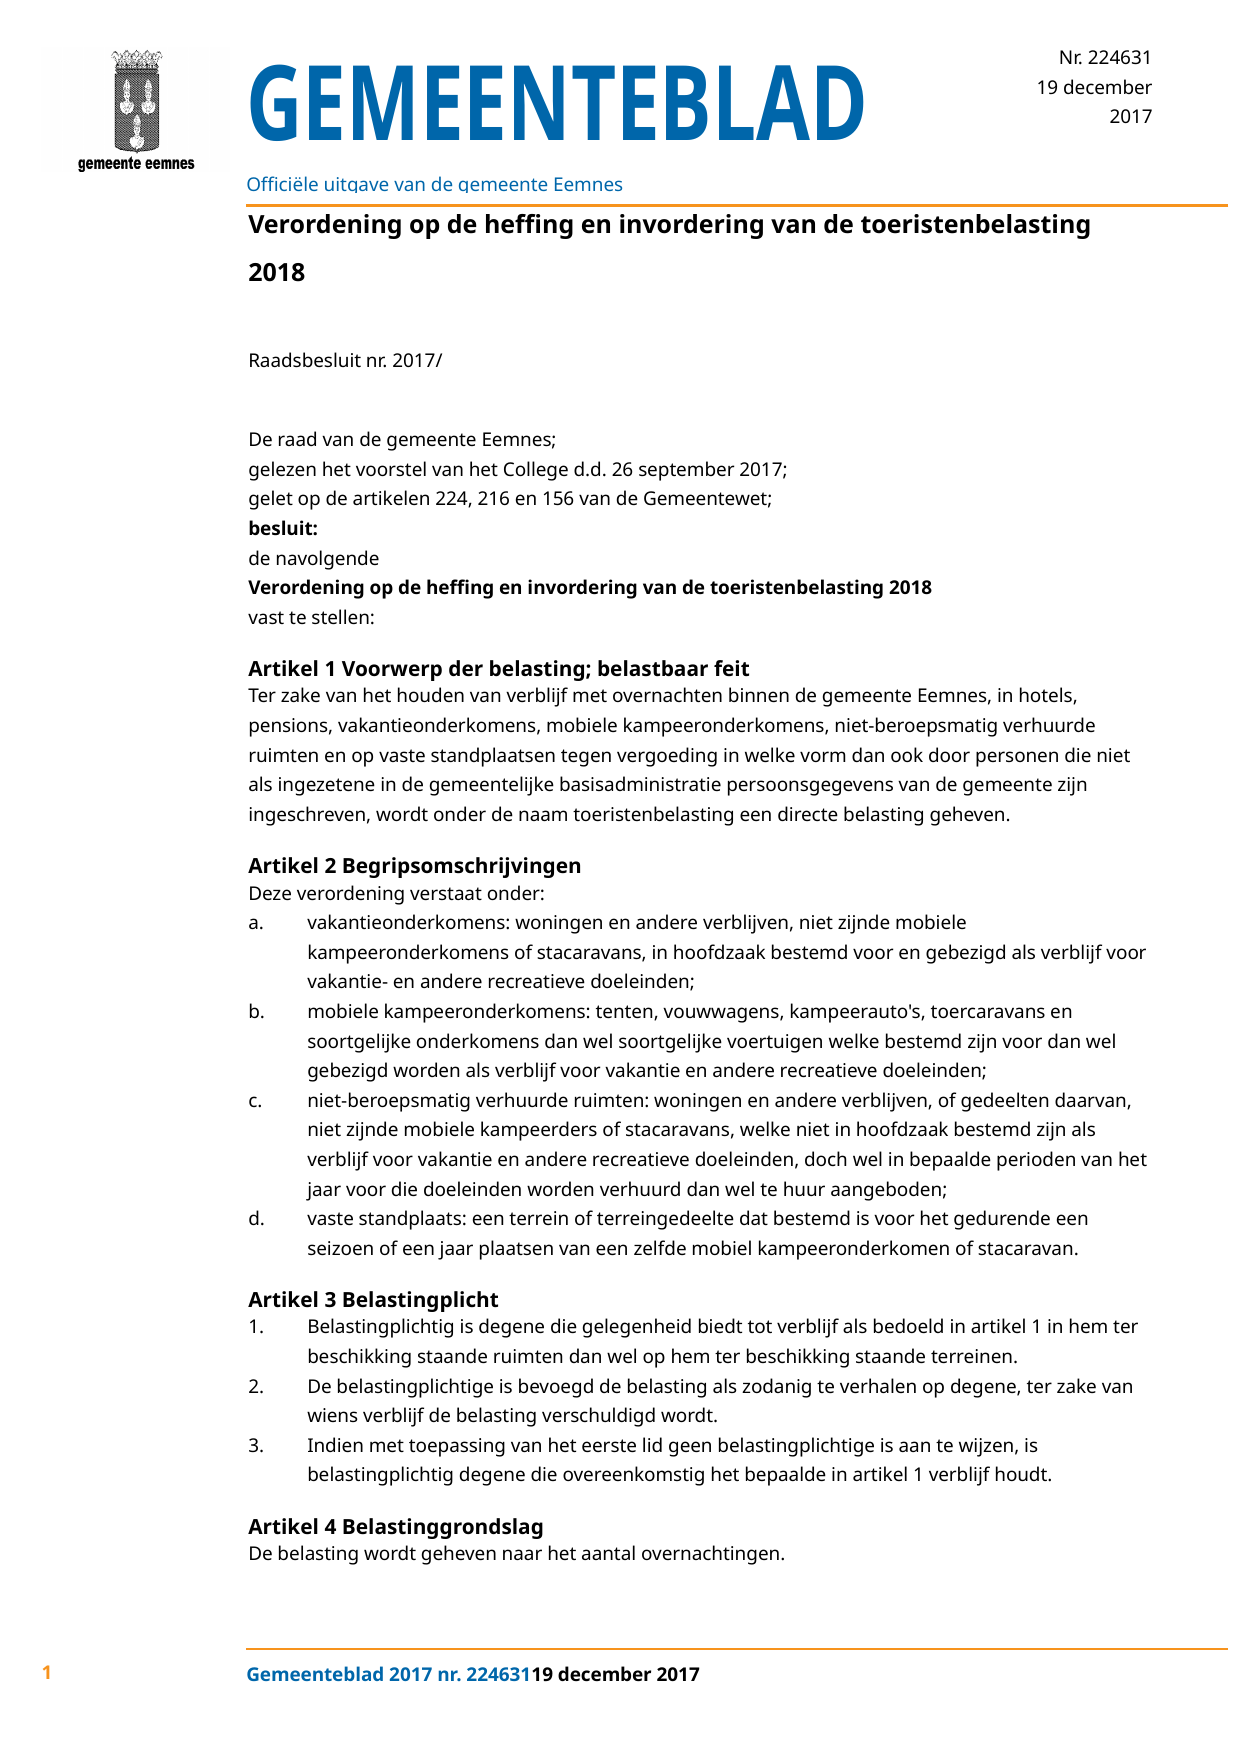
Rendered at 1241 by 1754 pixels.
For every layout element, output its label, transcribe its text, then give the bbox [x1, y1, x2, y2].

text gelezen het voorstel van het College d.d. 26 september 2017; [248, 456, 1152, 482]
list Indien met toepassing van het eerste lid geen belastingplichtige is aan te wijzen, is belastingplichtig degene die overeenkomstig het bepaalde in artikel 1 verblijf houdt. [248, 1432, 1152, 1487]
list vaste standplaats: een terrein of terreingedeelte dat bestemd is voor het gedurende een seizoen of een jaar plaatsen van een zelfde mobiel kampeeronderkomen of stacaravan. [248, 1205, 1152, 1261]
text besluit: [248, 515, 1152, 541]
text vast te stellen: [248, 604, 1152, 629]
text de navolgende [248, 545, 1152, 570]
text Artikel 4 Belastinggrondslag [248, 1512, 1152, 1541]
text Verordening op de heffing en invordering van de toeristenbelasting 2018 [248, 574, 1152, 600]
text gelet op de artikelen 224, 216 en 156 van de Gemeentewet; [248, 486, 1152, 511]
list niet-beroepsmatig verhuurde ruimten: woningen en andere verblijven, of gedeelten daarvan, niet zijnde mobiele kampeerders of stacaravans, welke niet in hoofdzaak bestemd zijn als verblijf voor vakantie en andere recreatieve doeleinden, doch wel in bepaalde perioden van het jaar voor die doeleinden worden verhuurd dan wel te huur aangeboden; [248, 1087, 1152, 1201]
list mobiele kampeeronderkomens: tenten, vouwwagens, kampeerauto's, toercaravans en soortgelijke onderkomens dan wel soortgelijke voertuigen welke bestemd zijn voor dan wel gebezigd worden als verblijf voor vakantie en andere recreatieve doeleinden; [248, 998, 1152, 1083]
list De belastingplichtige is bevoegd de belasting als zodanig te verhalen op degene, ter zake van wiens verblijf de belasting verschuldigd wordt. [248, 1373, 1152, 1428]
text De belasting wordt geheven naar het aantal overnachtingen. [248, 1541, 1152, 1566]
text Ter zake van het houden van verblijf met overnachten binnen de gemeente Eemnes, in hotels, pensions, vakantieonderkomens, mobiele kampeeronderkomens, niet-beroepsmatig verhuurde ruimten en op vaste standplaatsen tegen vergoeding in welke vorm dan ook door personen die niet als ingezetene in de gemeentelijke basisadministratie persoonsgegevens van de gemeente zijn ingeschreven, wordt onder de naam toeristenbelasting een directe belasting geheven. [248, 683, 1152, 827]
list vakantieonderkomens: woningen en andere verblijven, niet zijnde mobiele kampeeronderkomens of stacaravans, in hoofdzaak bestemd voor en gebezigd als verblijf voor vakantie- en andere recreatieve doeleinden; [248, 909, 1152, 994]
picture [41, 47, 231, 172]
text Raadsbesluit nr. 2017/ [248, 347, 1152, 373]
text Verordening op de heffing en invordering van de toeristenbelasting 2018 [248, 207, 1152, 288]
text Artikel 3 Belastingplicht [248, 1285, 1152, 1314]
text Deze verordening verstaat onder: [248, 880, 1152, 906]
text Artikel 2 Begripsomschrijvingen [248, 851, 1152, 880]
text De raad van de gemeente Eemnes; [248, 426, 1152, 452]
text Artikel 1 Voorwerp der belasting; belastbaar feit [248, 654, 1152, 683]
list Belastingplichtig is degene die gelegenheid biedt tot verblijf als bedoeld in artikel 1 in hem ter beschikking staande ruimten dan wel op hem ter beschikking staande terreinen. [248, 1314, 1152, 1369]
